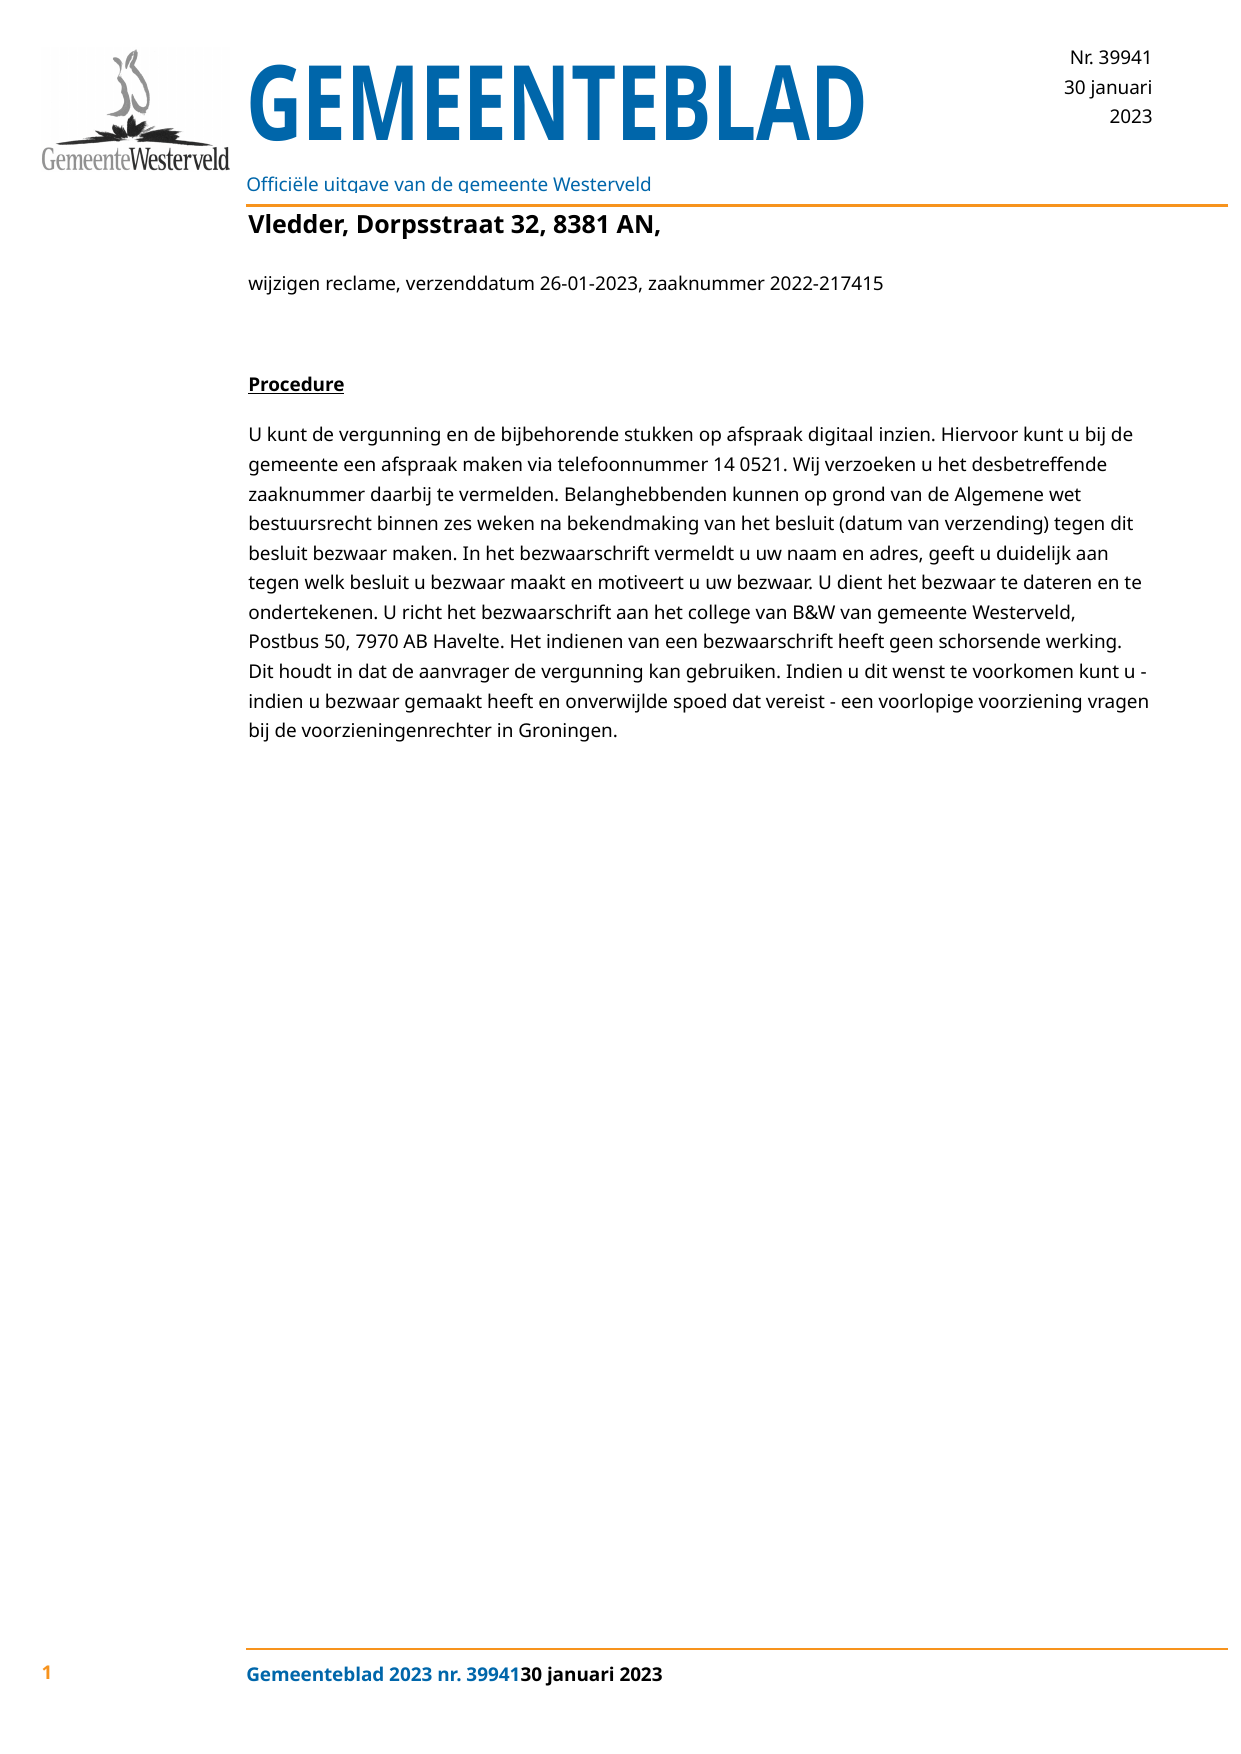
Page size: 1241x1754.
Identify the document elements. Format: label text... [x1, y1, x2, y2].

text wijzigen reclame, verzenddatum 26-01-2023, zaaknummer 2022-217415 [248, 270, 1152, 296]
text U kunt de vergunning en de bijbehorende stukken op afspraak digitaal inzien. Hiervoor kunt u bij de gemeente een afspraak maken via telefoonnummer 14 0521. Wij verzoeken u het desbetreffende zaaknummer daarbij te vermelden. Belanghebbenden kunnen op grond van de Algemene wet bestuursrecht binnen zes weken na bekendmaking van het besluit (datum van verzending) tegen dit besluit bezwaar maken. In het bezwaarschrift vermeldt u uw naam en adres, geeft u duidelijk aan tegen welk besluit u bezwaar maakt en motiveert u uw bezwaar. U dient het bezwaar te dateren en te ondertekenen. U richt het bezwaarschrift aan het college van B&W van gemeente Westerveld, Postbus 50, 7970 AB Havelte. Het indienen van een bezwaarschrift heeft geen schorsende werking. Dit houdt in dat de aanvrager de vergunning kan gebruiken. Indien u dit wenst te voorkomen kunt u - indien u bezwaar gemaakt heeft en onverwijlde spoed dat vereist - een voorlopige voorziening vragen bij de voorzieningenrechter in Groningen. [248, 422, 1152, 743]
text Vledder, Dorpsstraat 32, 8381 AN, [248, 207, 1152, 241]
text Procedure [248, 371, 1152, 397]
picture [41, 47, 231, 172]
